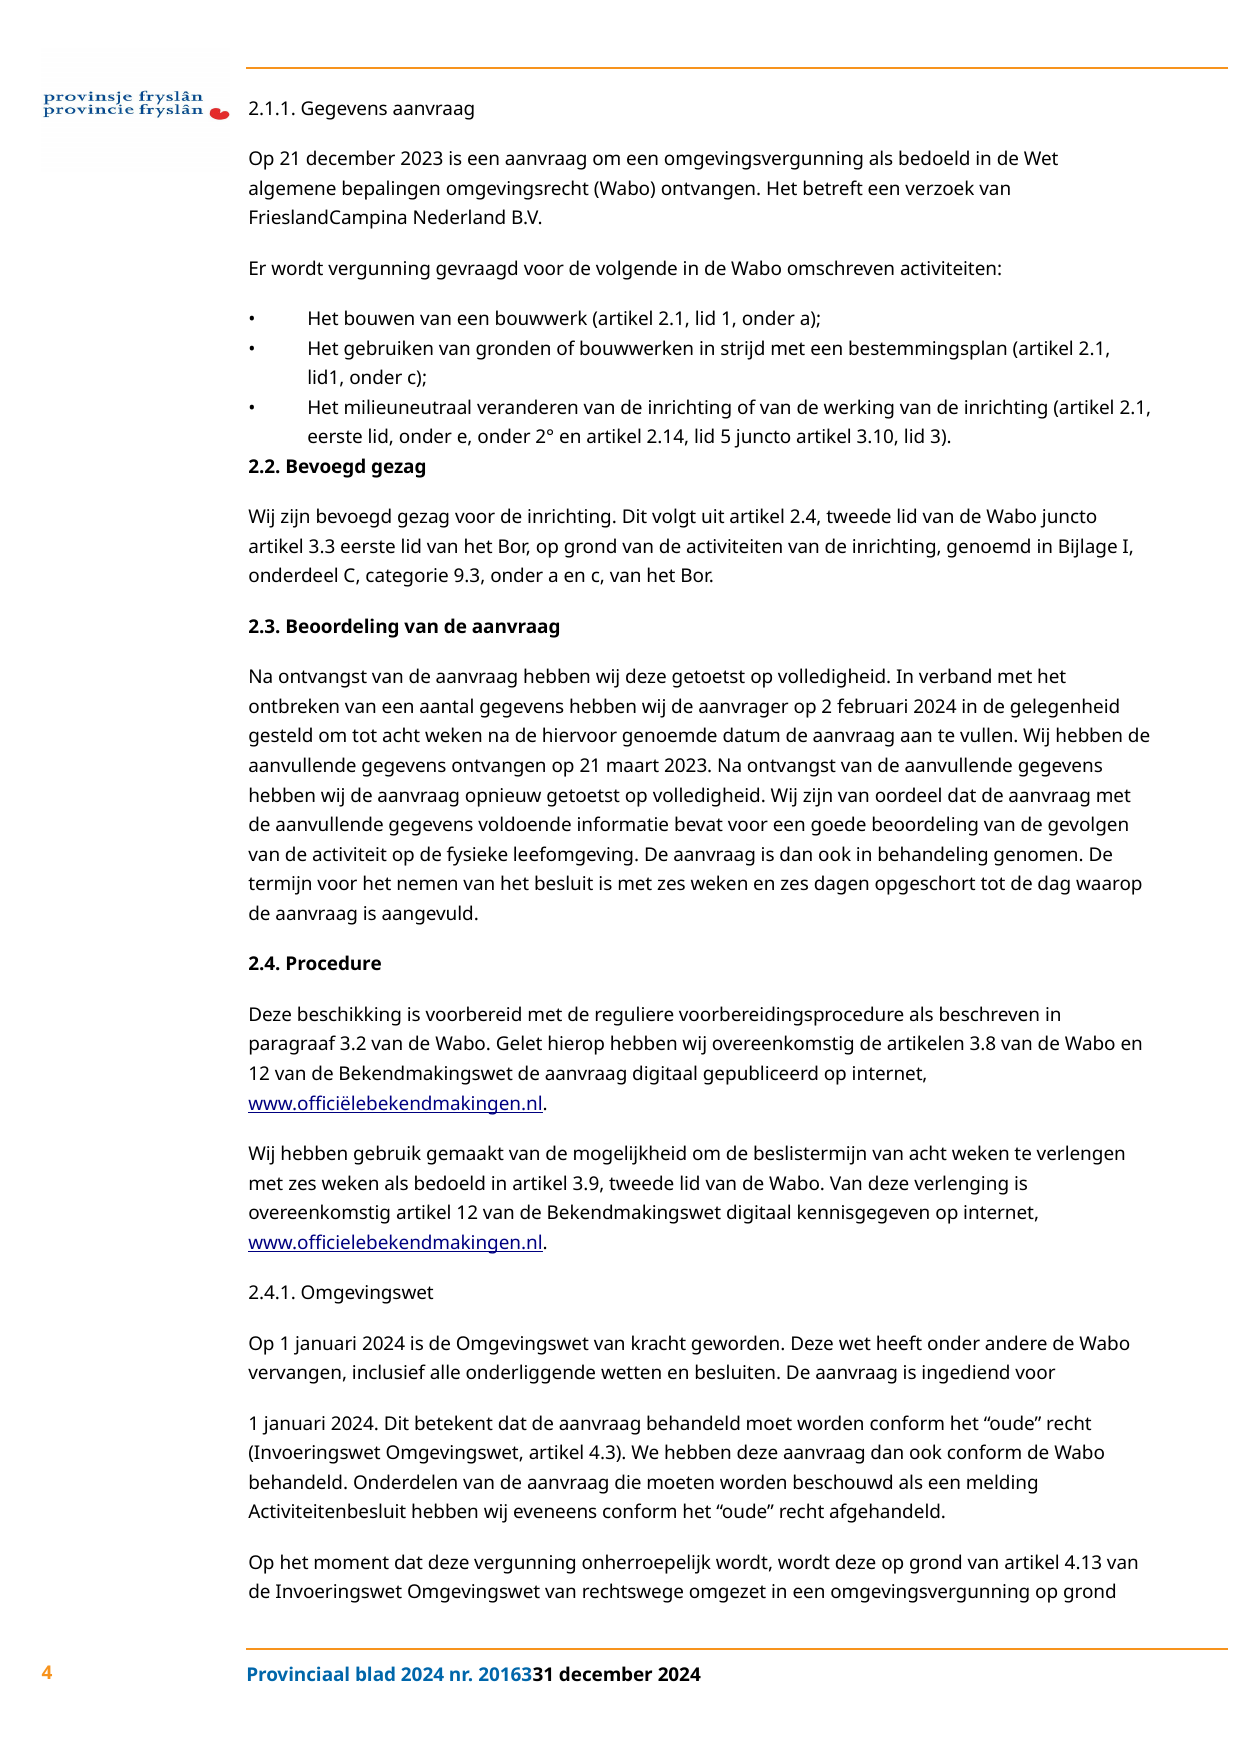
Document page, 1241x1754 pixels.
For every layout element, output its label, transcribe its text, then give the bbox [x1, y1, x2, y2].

picture [41, 47, 231, 172]
text 2.3. Beoordeling van de aanvraag [248, 613, 1152, 639]
text Wij zijn bevoegd gezag voor de inrichting. Dit volgt uit artikel 2.4, tweede lid van de Wabo juncto artikel 3.3 eerste lid van het Bor, op grond van de activiteiten van de inrichting, genoemd in Bijlage I, onderdeel C, categorie 9.3, onder a en c, van het Bor. [248, 503, 1152, 588]
text Op het moment dat deze vergunning onherroepelijk wordt, wordt deze op grond van artikel 4.13 van de Invoeringswet Omgevingswet van rechtswege omgezet in een omgevingsvergunning op grond [248, 1549, 1152, 1604]
text 2.1.1. Gegevens aanvraag [248, 95, 1152, 121]
text Deze beschikking is voorbereid met de reguliere voorbereidingsprocedure als beschreven in paragraaf 3.2 van de Wabo. Gelet hierop hebben wij overeenkomstig de artikelen 3.8 van de Wabo en 12 van de Bekendmakingswet de aanvraag digitaal gepubliceerd op internet, www.officiëlebekendmakingen.nl. [248, 1001, 1152, 1116]
list Het bouwen van een bouwwerk (artikel 2.1, lid 1, onder a); [248, 305, 1152, 331]
text 1 januari 2024. Dit betekent dat de aanvraag behandeld moet worden conform het “oude” recht (Invoeringswet Omgevingswet, artikel 4.3). We hebben deze aanvraag dan ook conform de Wabo behandeld. Onderdelen van de aanvraag die moeten worden beschouwd als een melding Activiteitenbesluit hebben wij eveneens conform het “oude” recht afgehandeld. [248, 1410, 1152, 1524]
text 2.2. Bevoegd gezag [248, 453, 1152, 479]
text Na ontvangst van de aanvraag hebben wij deze getoetst op volledigheid. In verband met het ontbreken van een aantal gegevens hebben wij de aanvrager op 2 februari 2024 in de gelegenheid gesteld om tot acht weken na de hiervoor genoemde datum de aanvraag aan te vullen. Wij hebben de aanvullende gegevens ontvangen op 21 maart 2023. Na ontvangst van de aanvullende gegevens hebben wij de aanvraag opnieuw getoetst op volledigheid. Wij zijn van oordeel dat de aanvraag met de aanvullende gegevens voldoende informatie bevat voor een goede beoordeling van de gevolgen van de activiteit op de fysieke leefomgeving. De aanvraag is dan ook in behandeling genomen. De termijn voor het nemen van het besluit is met zes weken en zes dagen opgeschort tot de dag waarop de aanvraag is aangevuld. [248, 663, 1152, 926]
text Op 1 januari 2024 is de Omgevingswet van kracht geworden. Deze wet heeft onder andere de Wabo vervangen, inclusief alle onderliggende wetten en besluiten. De aanvraag is ingediend voor [248, 1330, 1152, 1385]
text Op 21 december 2023 is een aanvraag om een omgevingsvergunning als bedoeld in de Wet algemene bepalingen omgevingsrecht (Wabo) ontvangen. Het betreft een verzoek van FrieslandCampina Nederland B.V. [248, 145, 1152, 230]
text 2.4. Procedure [248, 951, 1152, 976]
text 2.4.1. Omgevingswet [248, 1279, 1152, 1305]
list Het gebruiken van gronden of bouwwerken in strijd met een bestemmingsplan (artikel 2.1, lid1, onder c); [248, 335, 1152, 390]
list Het milieuneutraal veranderen van de inrichting of van de werking van de inrichting (artikel 2.1, eerste lid, onder e, onder 2° en artikel 2.14, lid 5 juncto artikel 3.10, lid 3). [248, 394, 1152, 449]
text Wij hebben gebruik gemaakt van de mogelijkheid om de beslistermijn van acht weken te verlengen met zes weken als bedoeld in artikel 3.9, tweede lid van de Wabo. Van deze verlenging is overeenkomstig artikel 12 van de Bekendmakingswet digitaal kennisgegeven op internet, www.officielebekendmakingen.nl. [248, 1140, 1152, 1255]
text Er wordt vergunning gevraagd voor de volgende in de Wabo omschreven activiteiten: [248, 255, 1152, 281]
